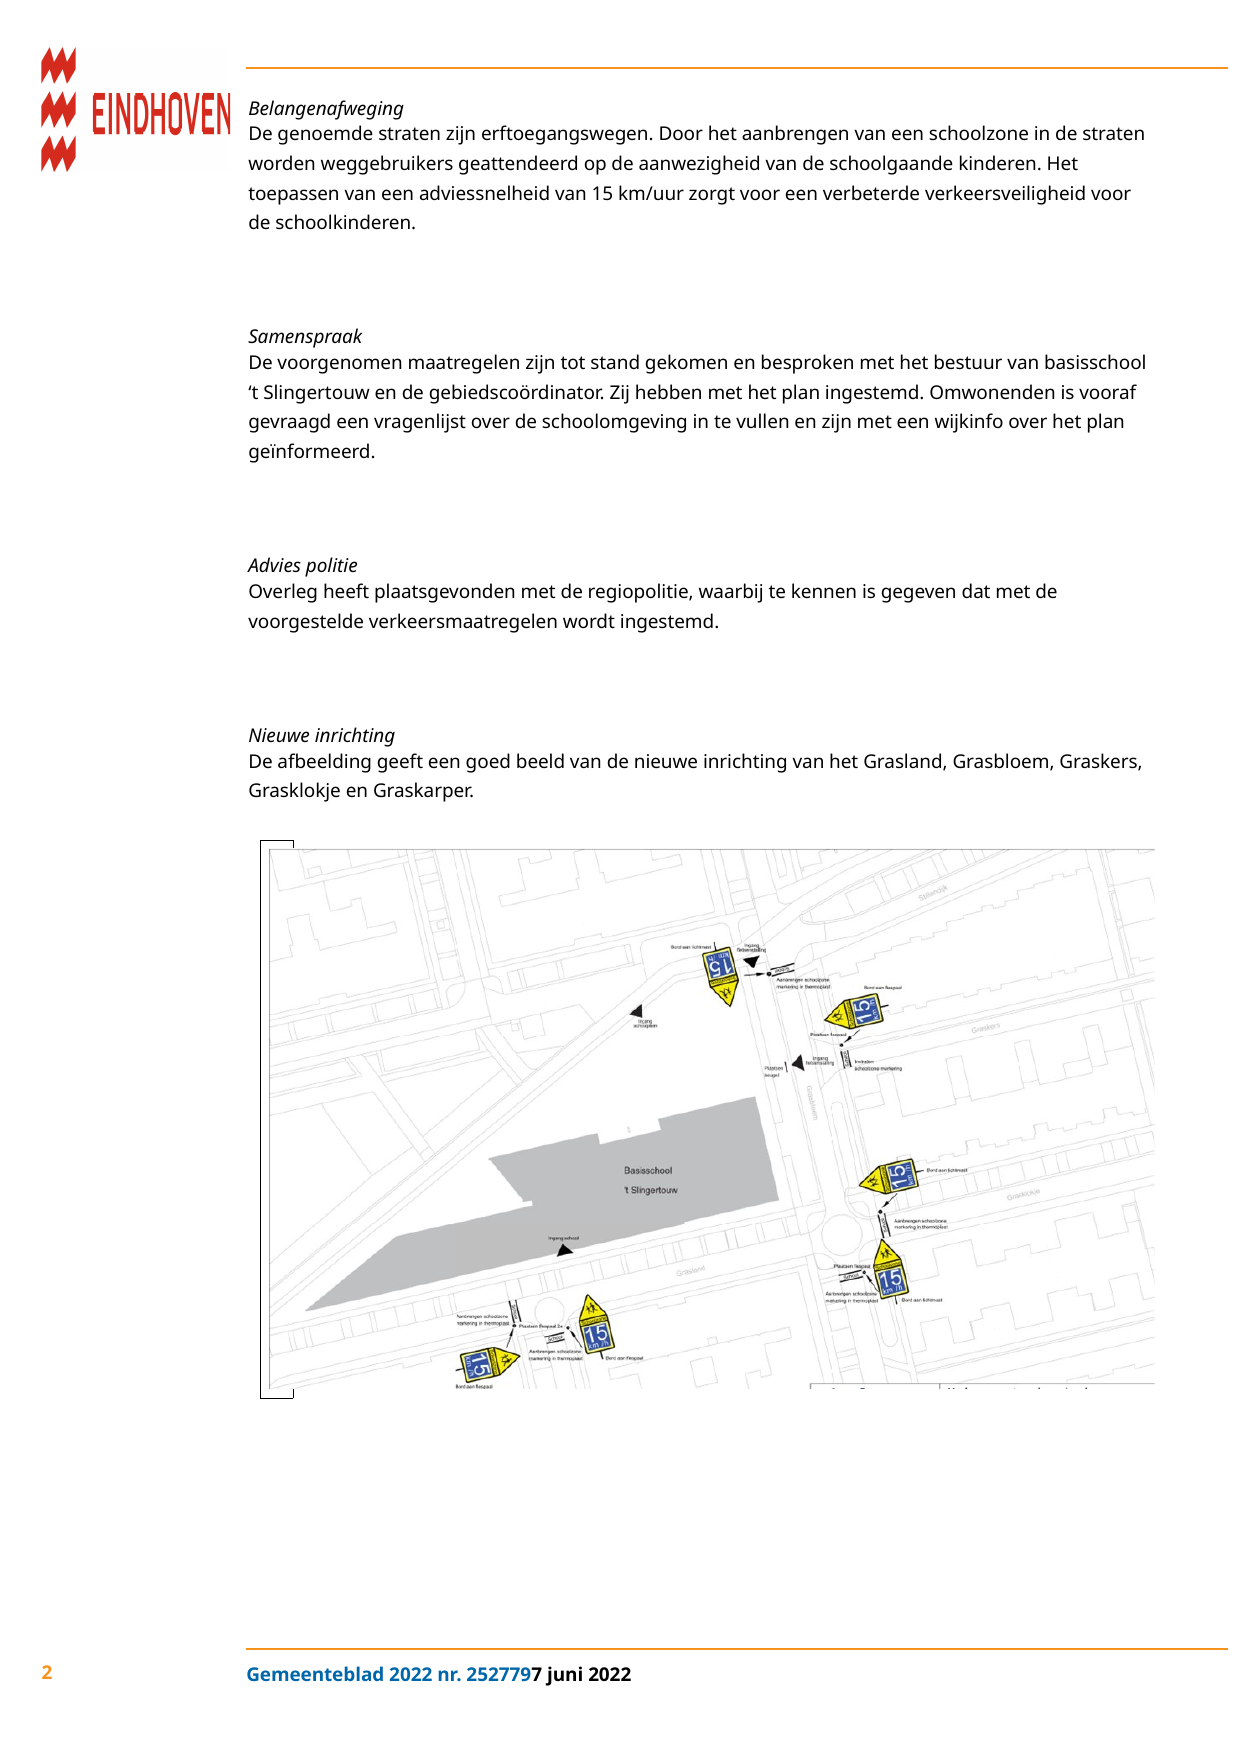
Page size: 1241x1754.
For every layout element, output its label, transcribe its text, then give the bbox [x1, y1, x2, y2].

picture [41, 47, 231, 172]
text Samenspraak [248, 324, 1152, 349]
text Advies politie [248, 552, 1152, 578]
text Nieuwe inrichting [248, 722, 1152, 748]
text De genoemde straten zijn erftoegangswegen. Door het aanbrengen van een schoolzone in de straten worden weggebruikers geattendeerd op de aanwezigheid van de schoolgaande kinderen. Het toepassen van een adviessnelheid van 15 km/uur zorgt voor een verbeterde verkeersveiligheid voor de schoolkinderen. [248, 121, 1152, 235]
text De afbeelding geeft een goed beeld van de nieuwe inrichting van het Grasland, Grasbloem, Graskers, Grasklokje en Graskarper. [248, 748, 1152, 803]
text De voorgenomen maatregelen zijn tot stand gekomen en besproken met het bestuur van basisschool ‘t Slingertouw en de gebiedscoördinator. Zij hebben met het plan ingestemd. Omwonenden is vooraf gevraagd een vragenlijst over de schoolomgeving in te vullen en zijn met een wijkinfo over het plan geïnformeerd. [248, 349, 1152, 464]
text Overleg heeft plaatsgevonden met de regiopolitie, waarbij te kennen is gegeven dat met de voorgestelde verkeersmaatregelen wordt ingestemd. [248, 578, 1152, 633]
text Belangenafweging [248, 95, 1152, 121]
picture [268, 848, 1155, 1389]
